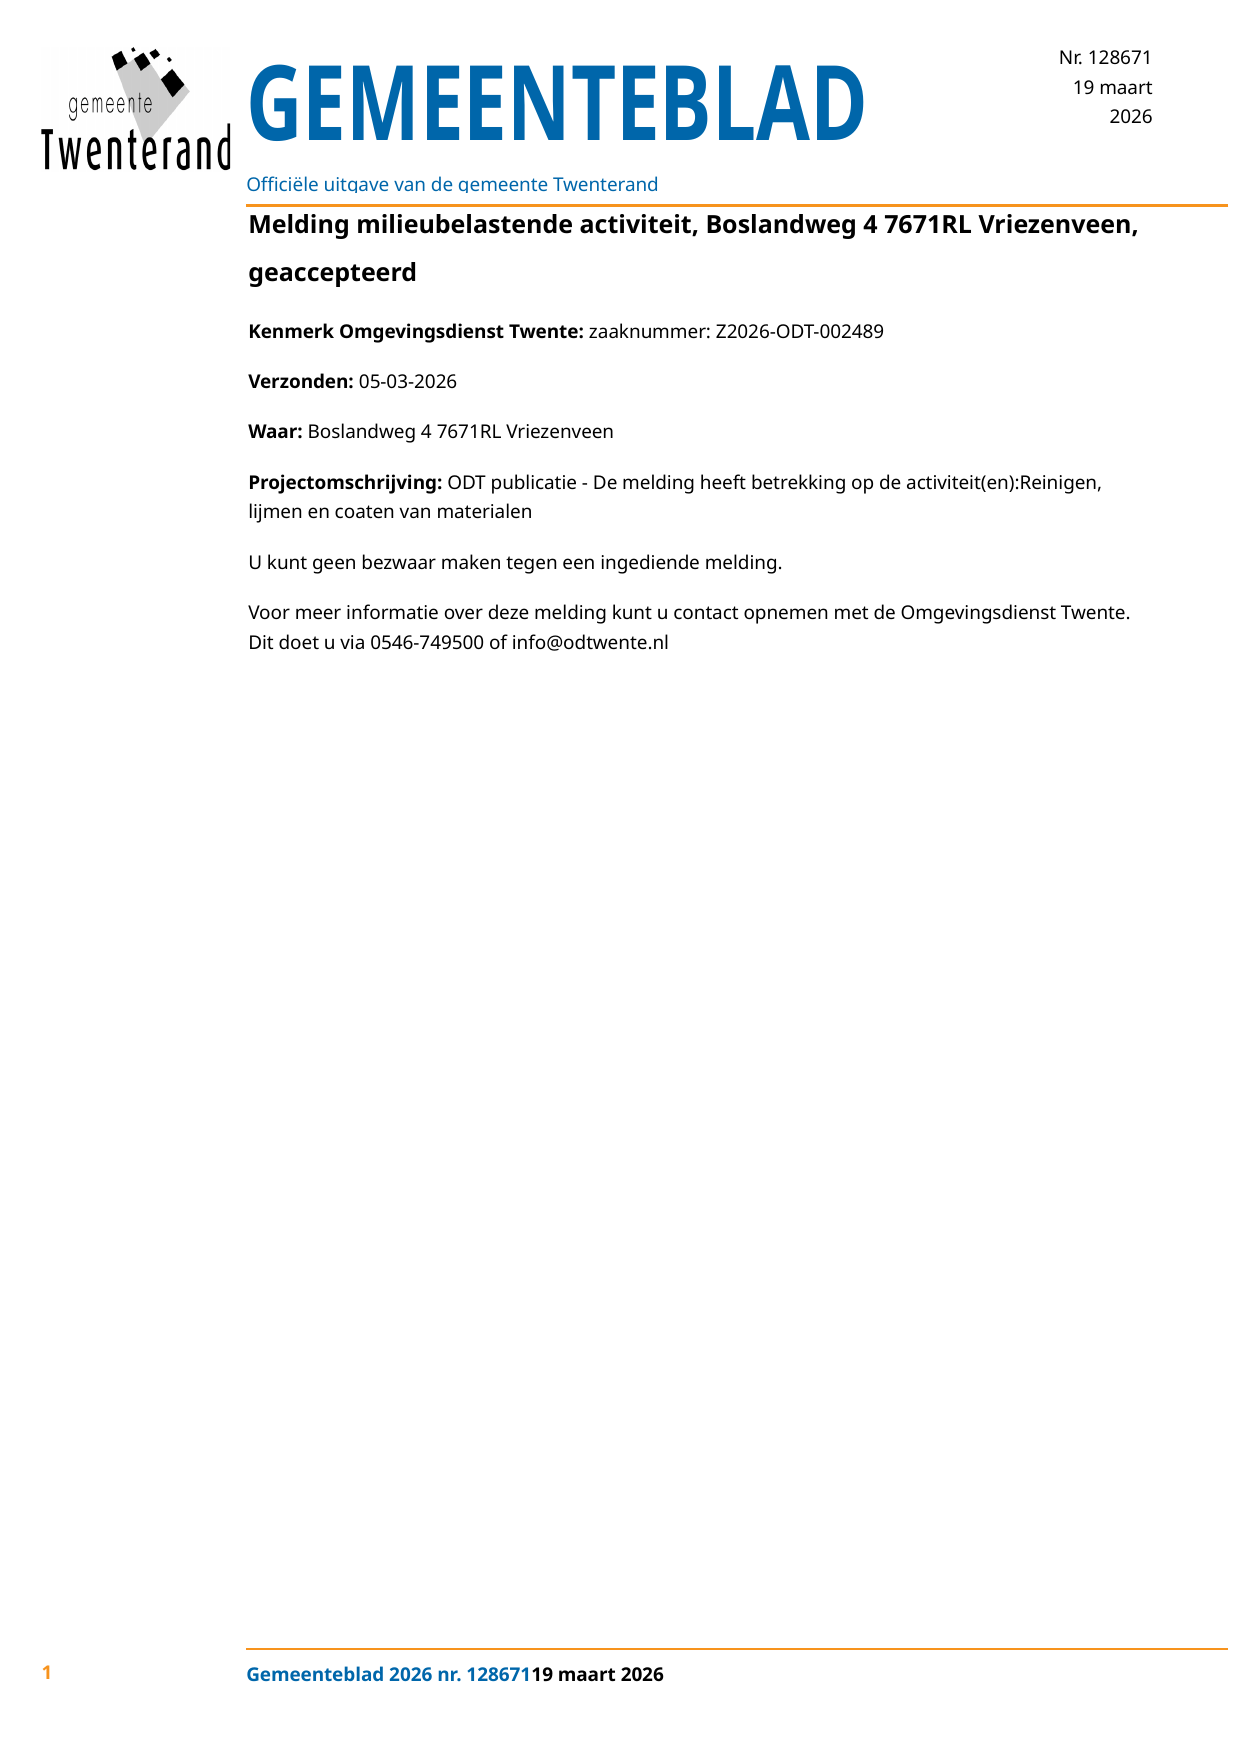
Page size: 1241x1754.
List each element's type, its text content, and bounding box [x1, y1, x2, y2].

text Voor meer informatie over deze melding kunt u contact opnemen met de Omgevingsdienst Twente. Dit doet u via 0546-749500 of info@odtwente.nl [248, 599, 1152, 655]
text Verzonden: 05-03-2026 [248, 368, 1152, 394]
text U kunt geen bezwaar maken tegen een ingediende melding. [248, 549, 1152, 575]
picture [41, 47, 231, 172]
text Waar: Boslandweg 4 7671RL Vriezenveen [248, 419, 1152, 444]
text Melding milieubelastende activiteit, Boslandweg 4 7671RL Vriezenveen, geaccepteerd [248, 207, 1152, 288]
text Kenmerk Omgevingsdienst Twente: zaaknummer: Z2026-ODT-002489 [248, 318, 1152, 344]
text Projectomschrijving: ODT publicatie - De melding heeft betrekking op de activiteit(en):Reinigen, lijmen en coaten van materialen [248, 469, 1152, 524]
